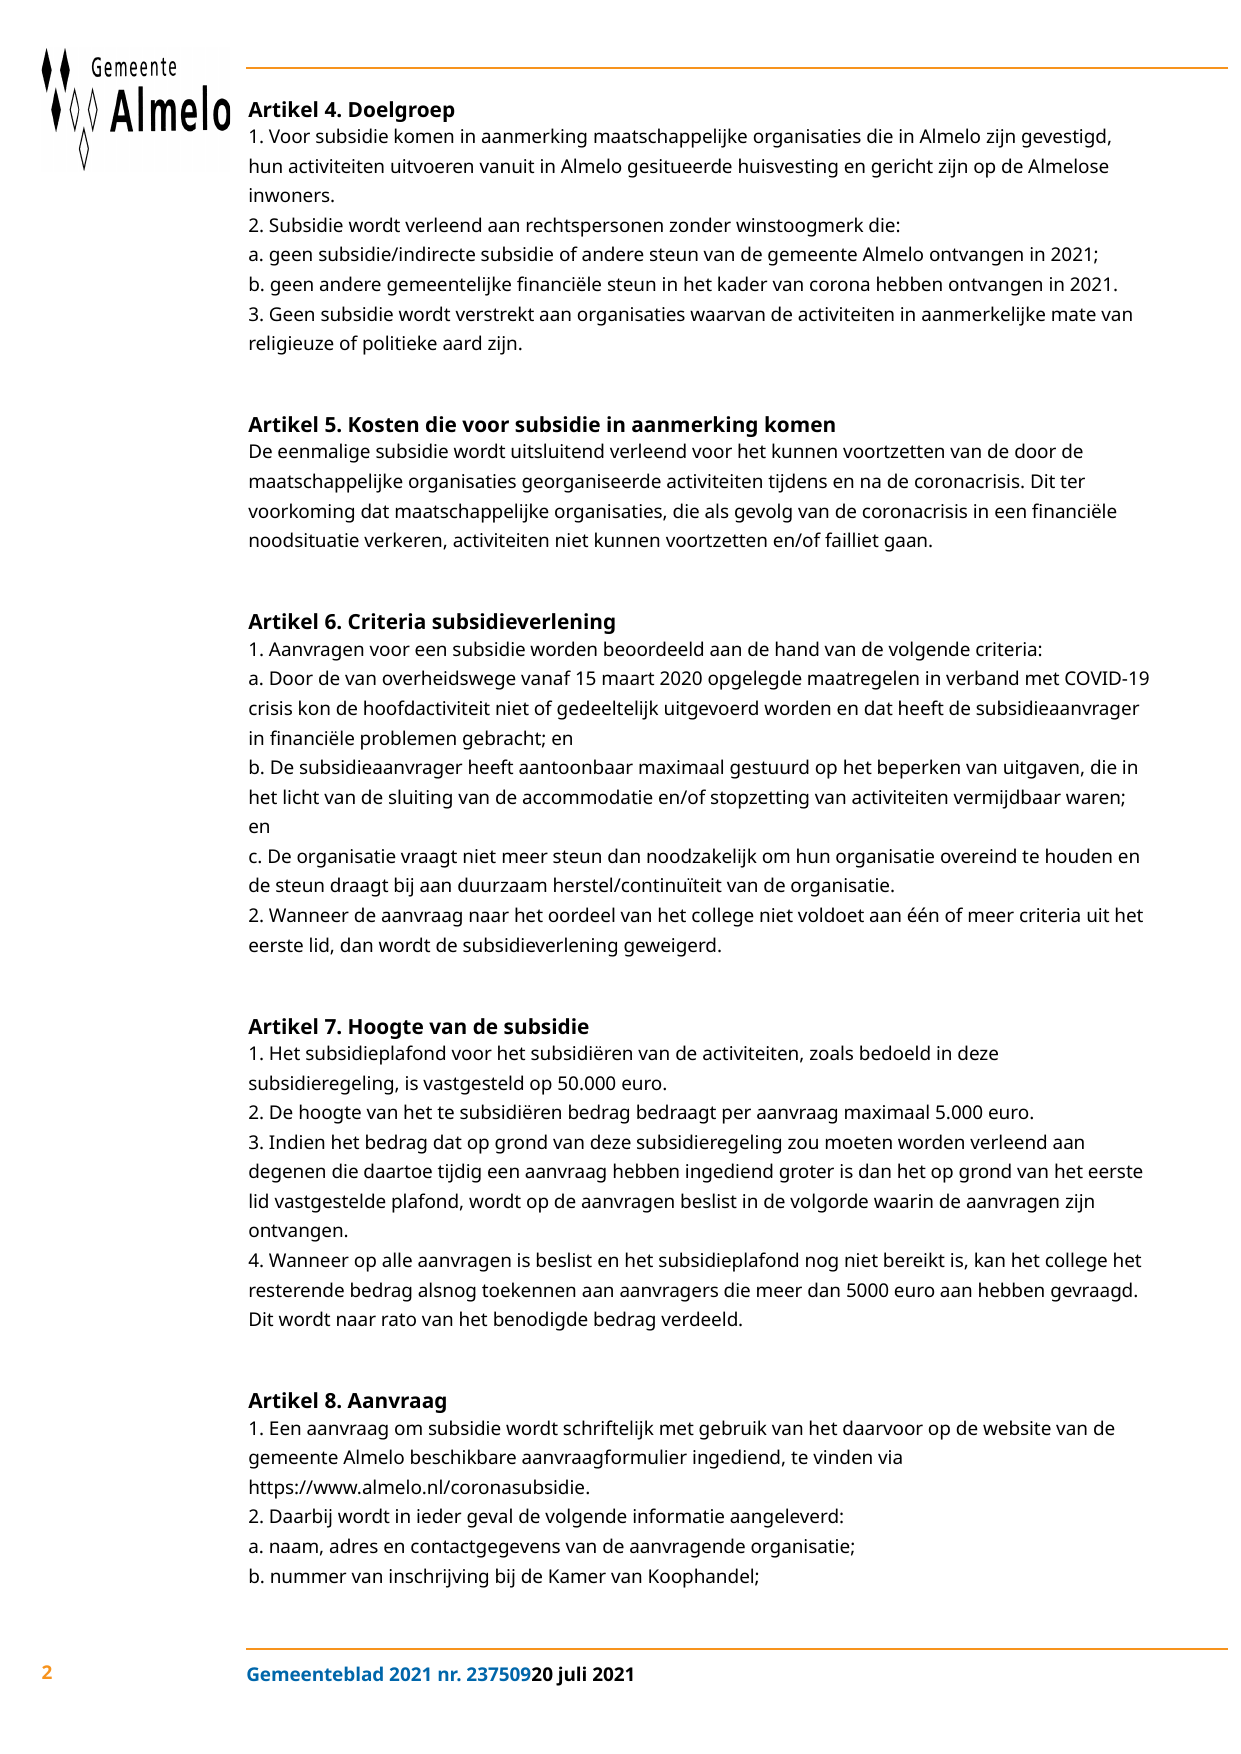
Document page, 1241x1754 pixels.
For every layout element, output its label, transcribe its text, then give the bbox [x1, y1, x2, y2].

text a. Door de van overheidswege vanaf 15 maart 2020 opgelegde maatregelen in verband met COVID-19 crisis kon de hoofdactiviteit niet of gedeeltelijk uitgevoerd worden en dat heeft de subsidieaanvrager in financiële problemen gebracht; en [248, 666, 1152, 750]
text Artikel 8. Aanvraag [248, 1386, 1152, 1415]
text Artikel 5. Kosten die voor subsidie in aanmerking komen [248, 410, 1152, 439]
text a. naam, adres en contactgegevens van de aanvragende organisatie; [248, 1533, 1152, 1559]
text b. nummer van inschrijving bij de Kamer van Koophandel; [248, 1563, 1152, 1588]
text 1. Voor subsidie komen in aanmerking maatschappelijke organisaties die in Almelo zijn gevestigd, hun activiteiten uitvoeren vanuit in Almelo gesitueerde huisvesting en gericht zijn op de Almelose inwoners. [248, 123, 1152, 208]
text Artikel 6. Criteria subsidieverlening [248, 607, 1152, 636]
text De eenmalige subsidie wordt uitsluitend verleend voor het kunnen voortzetten van de door de maatschappelijke organisaties georganiseerde activiteiten tijdens en na de coronacrisis. Dit ter voorkoming dat maatschappelijke organisaties, die als gevolg van de coronacrisis in een financiële noodsituatie verkeren, activiteiten niet kunnen voortzetten en/of failliet gaan. [248, 439, 1152, 553]
text 4. Wanneer op alle aanvragen is beslist en het subsidieplafond nog niet bereikt is, kan het college het resterende bedrag alsnog toekennen aan aanvragers die meer dan 5000 euro aan hebben gevraagd. Dit wordt naar rato van het benodigde bedrag verdeeld. [248, 1247, 1152, 1332]
text 2. Subsidie wordt verleend aan rechtspersonen zonder winstoogmerk die: [248, 212, 1152, 238]
text 2. De hoogte van het te subsidiëren bedrag bedraagt per aanvraag maximaal 5.000 euro. [248, 1099, 1152, 1125]
text Artikel 7. Hoogte van de subsidie [248, 1012, 1152, 1040]
text 2. Wanneer de aanvraag naar het oordeel van het college niet voldoet aan één of meer criteria uit het eerste lid, dan wordt de subsidieverlening geweigerd. [248, 902, 1152, 957]
text b. De subsidieaanvrager heeft aantoonbaar maximaal gestuurd op het beperken van uitgaven, die in het licht van de sluiting van de accommodatie en/of stopzetting van activiteiten vermijdbaar waren; en [248, 754, 1152, 839]
text 1. Het subsidieplafond voor het subsidiëren van de activiteiten, zoals bedoeld in deze subsidieregeling, is vastgesteld op 50.000 euro. [248, 1040, 1152, 1096]
text b. geen andere gemeentelijke financiële steun in het kader van corona hebben ontvangen in 2021. [248, 271, 1152, 297]
text 3. Geen subsidie wordt verstrekt aan organisaties waarvan de activiteiten in aanmerkelijke mate van religieuze of politieke aard zijn. [248, 301, 1152, 356]
picture [41, 47, 231, 172]
text 3. Indien het bedrag dat op grond van deze subsidieregeling zou moeten worden verleend aan degenen die daartoe tijdig een aanvraag hebben ingediend groter is dan het op grond van het eerste lid vastgestelde plafond, wordt op de aanvragen beslist in de volgorde waarin de aanvragen zijn ontvangen. [248, 1129, 1152, 1243]
text 1. Een aanvraag om subsidie wordt schriftelijk met gebruik van het daarvoor op de website van de gemeente Almelo beschikbare aanvraagformulier ingediend, te vinden via https://www.almelo.nl/coronasubsidie. [248, 1415, 1152, 1500]
text a. geen subsidie/indirecte subsidie of andere steun van de gemeente Almelo ontvangen in 2021; [248, 242, 1152, 267]
text Artikel 4. Doelgroep [248, 95, 1152, 123]
text 2. Daarbij wordt in ieder geval de volgende informatie aangeleverd: [248, 1504, 1152, 1529]
text 1. Aanvragen voor een subsidie worden beoordeeld aan de hand van de volgende criteria: [248, 636, 1152, 662]
text c. De organisatie vraagt niet meer steun dan noodzakelijk om hun organisatie overeind te houden en de steun draagt bij aan duurzaam herstel/continuïteit van de organisatie. [248, 843, 1152, 898]
